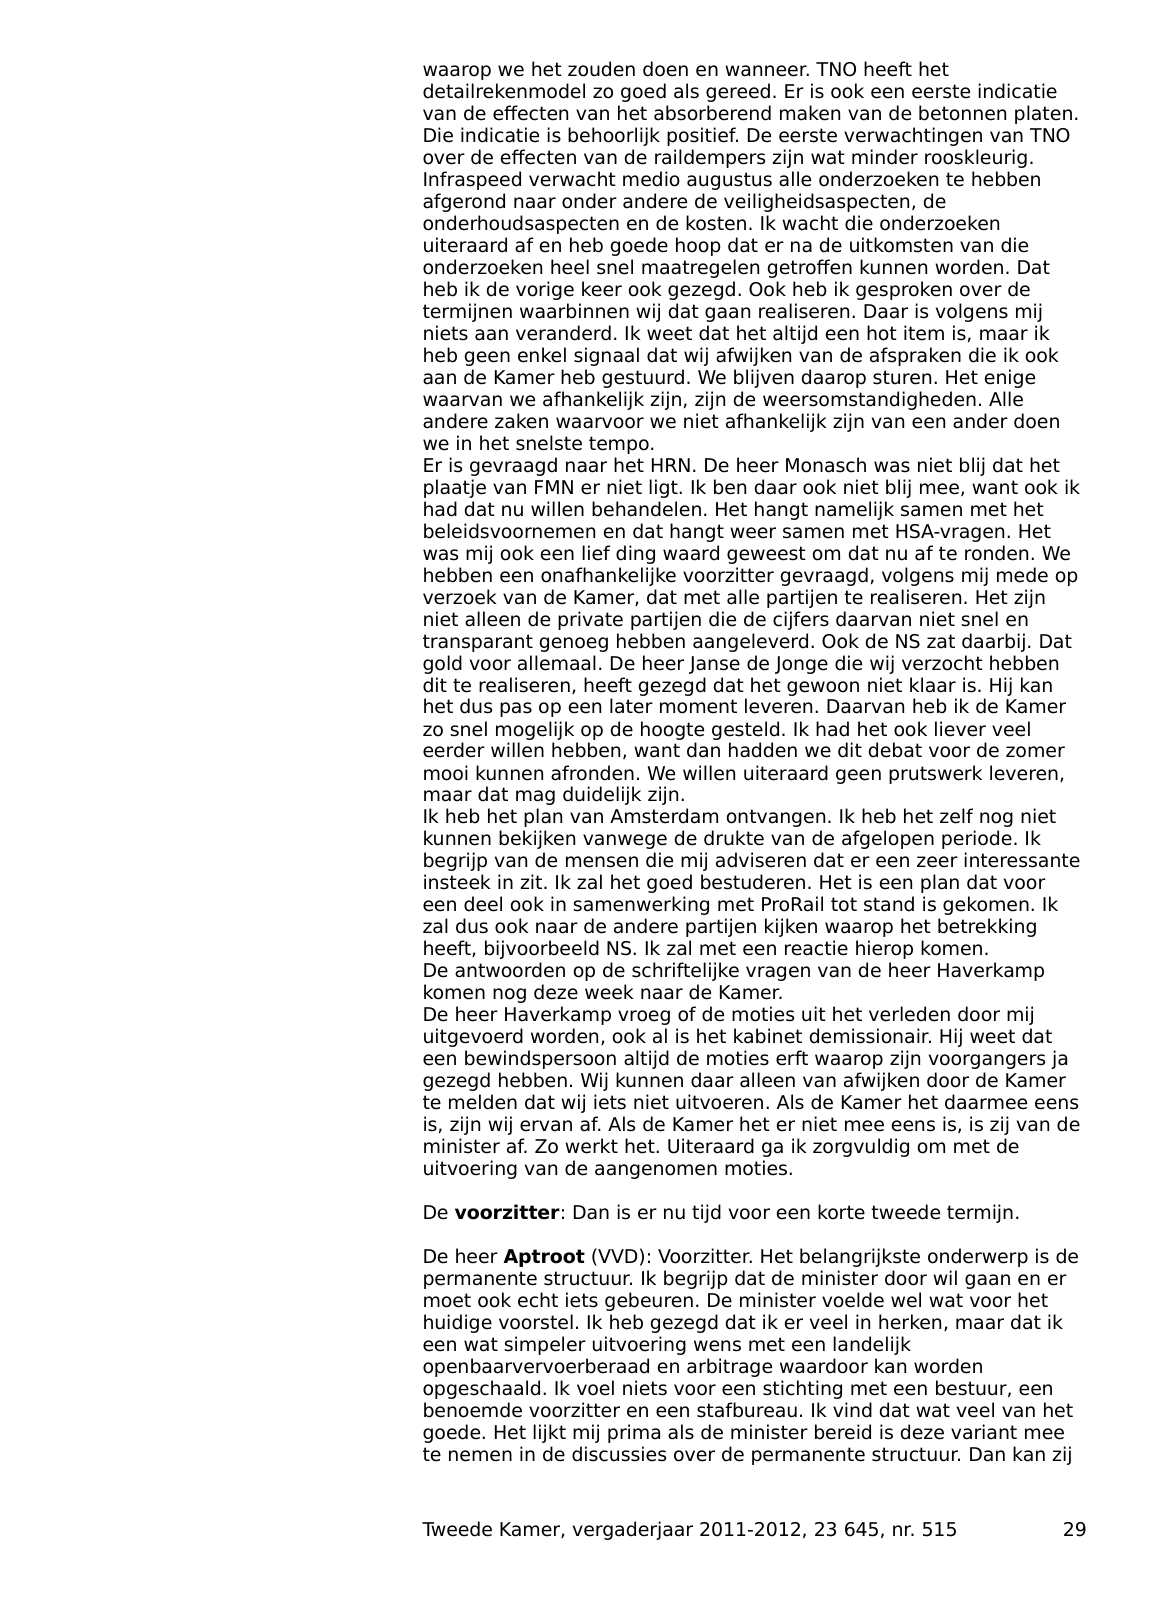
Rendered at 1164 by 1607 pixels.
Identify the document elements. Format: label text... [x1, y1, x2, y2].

text De heer Aptroot (VVD): Voorzitter. Het belangrijkste onderwerp is de permanente structuur. Ik begrijp dat de minister door wil gaan en er moet ook echt iets gebeuren. De minister voelde wel wat voor het huidige voorstel. Ik heb gezegd dat ik er veel in herken, maar dat ik een wat simpeler uitvoering wens met een landelijk openbaarvervoerberaad en arbitrage waardoor kan worden opgeschaald. Ik voel niets voor een stichting met een bestuur, een benoemde voorzitter en een stafbureau. Ik vind dat wat veel van het goede. Het lijkt mij prima als de minister bereid is deze variant mee te nemen in de discussies over de permanente structuur. Dan kan zij [422, 1246, 1087, 1466]
text De voorzitter: Dan is er nu tijd voor een korte tweede termijn. [422, 1202, 1087, 1224]
text Ik heb het plan van Amsterdam ontvangen. Ik heb het zelf nog niet kunnen bekijken vanwege de drukte van de afgelopen periode. Ik begrijp van de mensen die mij adviseren dat er een zeer interessante insteek in zit. Ik zal het goed bestuderen. Het is een plan dat voor een deel ook in samenwerking met ProRail tot stand is gekomen. Ik zal dus ook naar de andere partijen kijken waarop het betrekking heeft, bijvoorbeeld NS. Ik zal met een reactie hierop komen. [422, 806, 1087, 960]
text De antwoorden op de schriftelijke vragen van de heer Haverkamp komen nog deze week naar de Kamer. [422, 960, 1087, 1004]
text waarop we het zouden doen en wanneer. TNO heeft het detailrekenmodel zo goed als gereed. Er is ook een eerste indicatie van de effecten van het absorberend maken van de betonnen platen. Die indicatie is behoorlijk positief. De eerste verwachtingen van TNO over de effecten van de raildempers zijn wat minder rooskleurig. Infraspeed verwacht medio augustus alle onderzoeken te hebben afgerond naar onder andere de veiligheidsaspecten, de onderhoudsaspecten en de kosten. Ik wacht die onderzoeken uiteraard af en heb goede hoop dat er na de uitkomsten van die onderzoeken heel snel maatregelen getroffen kunnen worden. Dat heb ik de vorige keer ook gezegd. Ook heb ik gesproken over de termijnen waarbinnen wij dat gaan realiseren. Daar is volgens mij niets aan veranderd. Ik weet dat het altijd een hot item is, maar ik heb geen enkel signaal dat wij afwijken van de afspraken die ik ook aan de Kamer heb gestuurd. We blijven daarop sturen. Het enige waarvan we afhankelijk zijn, zijn de weersomstandigheden. Alle andere zaken waarvoor we niet afhankelijk zijn van een ander doen we in het snelste tempo. [422, 59, 1087, 455]
text De heer Haverkamp vroeg of de moties uit het verleden door mij uitgevoerd worden, ook al is het kabinet demissionair. Hij weet dat een bewindspersoon altijd de moties erft waarop zijn voorgangers ja gezegd hebben. Wij kunnen daar alleen van afwijken door de Kamer te melden dat wij iets niet uitvoeren. Als de Kamer het daarmee eens is, zijn wij ervan af. Als de Kamer het er niet mee eens is, is zij van de minister af. Zo werkt het. Uiteraard ga ik zorgvuldig om met de uitvoering van de aangenomen moties. [422, 1004, 1087, 1180]
text Er is gevraagd naar het HRN. De heer Monasch was niet blij dat het plaatje van FMN er niet ligt. Ik ben daar ook niet blij mee, want ook ik had dat nu willen behandelen. Het hangt namelijk samen met het beleidsvoornemen en dat hangt weer samen met HSA-vragen. Het was mij ook een lief ding waard geweest om dat nu af te ronden. We hebben een onafhankelijke voorzitter gevraagd, volgens mij mede op verzoek van de Kamer, dat met alle partijen te realiseren. Het zijn niet alleen de private partijen die de cijfers daarvan niet snel en transparant genoeg hebben aangeleverd. Ook de NS zat daarbij. Dat gold voor allemaal. De heer Janse de Jonge die wij verzocht hebben dit te realiseren, heeft gezegd dat het gewoon niet klaar is. Hij kan het dus pas op een later moment leveren. Daarvan heb ik de Kamer zo snel mogelijk op de hoogte gesteld. Ik had het ook liever veel eerder willen hebben, want dan hadden we dit debat voor de zomer mooi kunnen afronden. We willen uiteraard geen prutswerk leveren, maar dat mag duidelijk zijn. [422, 455, 1087, 806]
